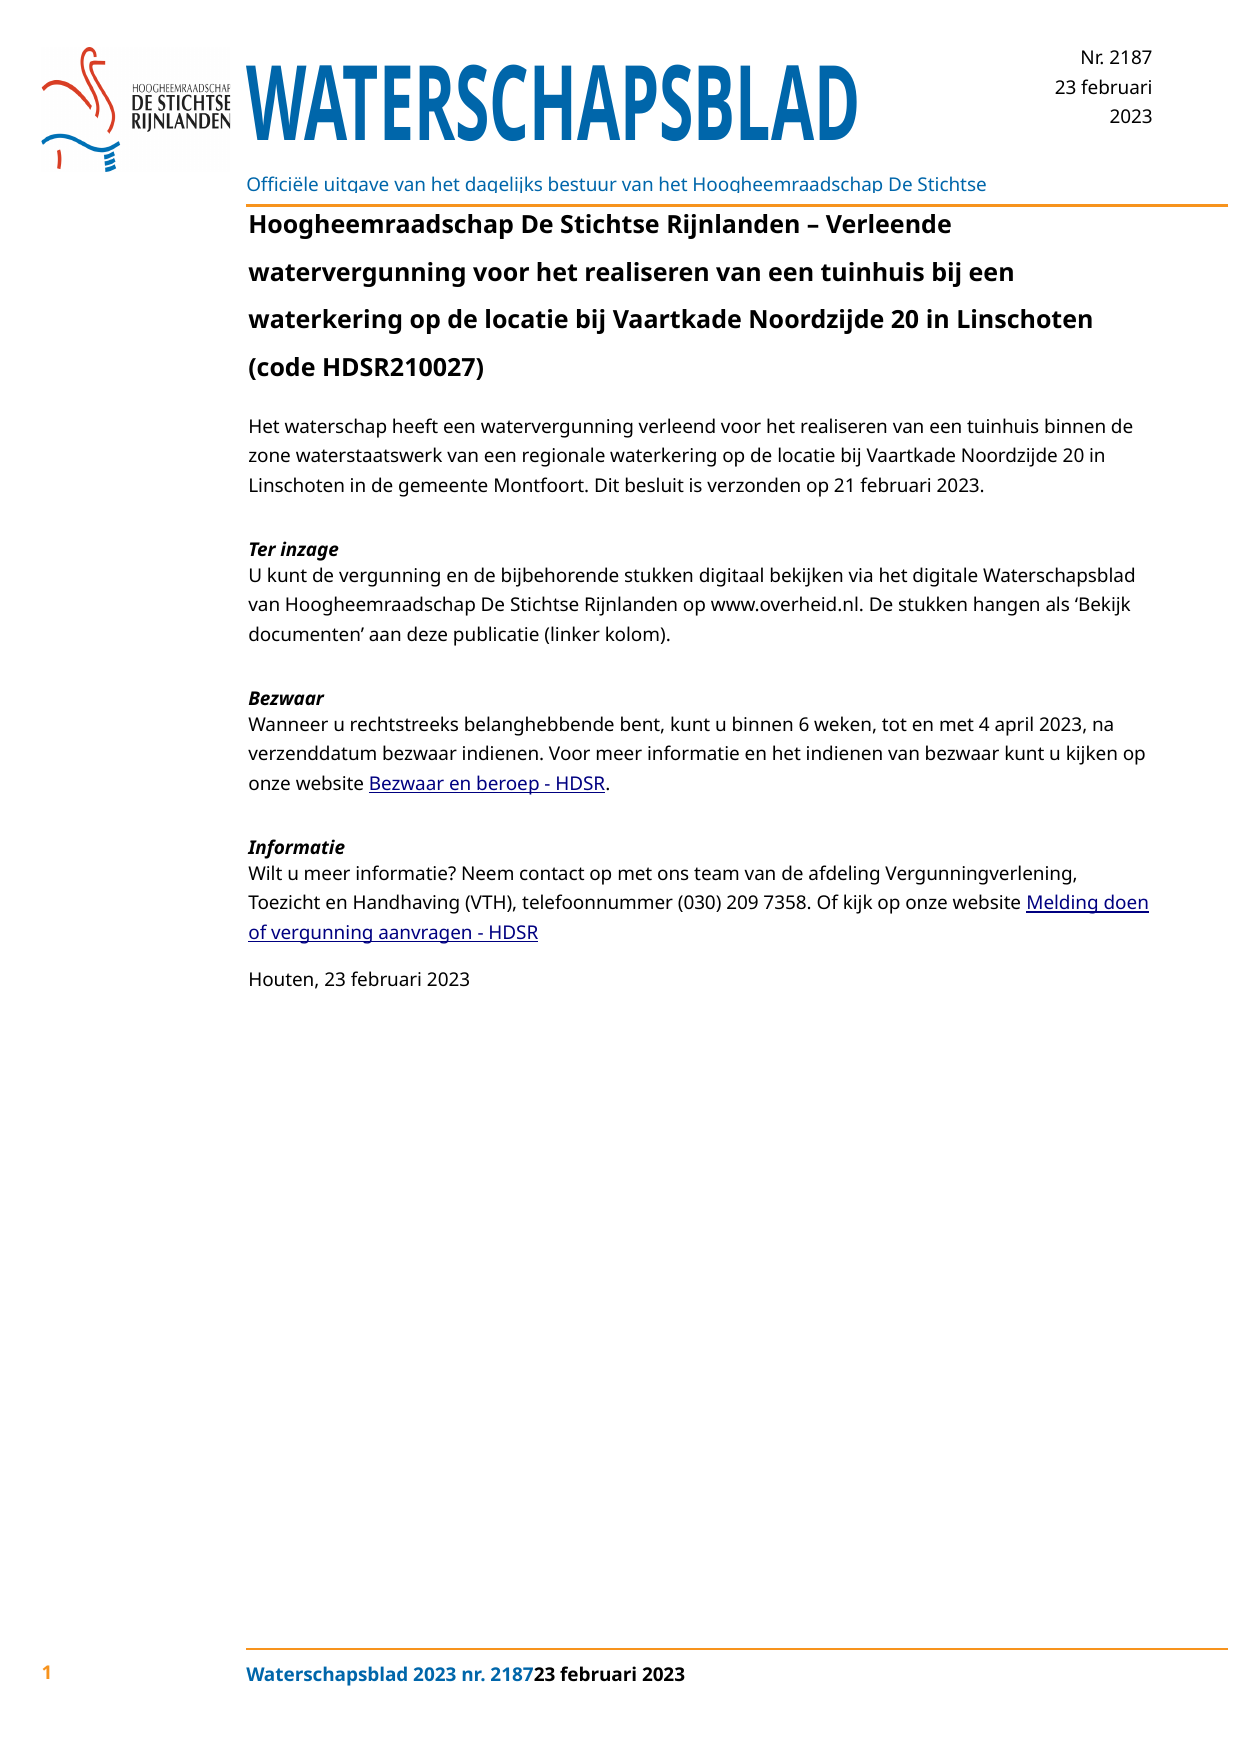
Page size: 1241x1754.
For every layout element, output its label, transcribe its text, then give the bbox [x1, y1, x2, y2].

text Houten, 23 februari 2023 [248, 967, 1152, 992]
picture [41, 47, 231, 172]
text Het waterschap heeft een watervergunning verleend voor het realiseren van een tuinhuis binnen de zone waterstaatswerk van een regionale waterkering op de locatie bij Vaartkade Noordzijde 20 in Linschoten in de gemeente Montfoort. Dit besluit is verzonden op 21 februari 2023. [248, 413, 1152, 498]
text U kunt de vergunning en de bijbehorende stukken digitaal bekijken via het digitale Waterschapsblad van Hoogheemraadschap De Stichtse Rijnlanden op www.overheid.nl. De stukken hangen als ‘Bekijk documenten’ aan deze publicatie (linker kolom). [248, 562, 1152, 647]
text Wanneer u rechtstreeks belanghebbende bent, kunt u binnen 6 weken, tot en met 4 april 2023, na verzenddatum bezwaar indienen. Voor meer informatie en het indienen van bezwaar kunt u kijken op onze website Bezwaar en beroep - HDSR. [248, 711, 1152, 796]
text Wilt u meer informatie? Neem contact op met ons team van de afdeling Vergunningverlening, Toezicht en Handhaving (VTH), telefoonnummer (030) 209 7358. Of kijk op onze website Melding doen of vergunning aanvragen - HDSR [248, 860, 1152, 944]
text Informatie [248, 834, 1152, 860]
text Hoogheemraadschap De Stichtse Rijnlanden – Verleende watervergunning voor het realiseren van een tuinhuis bij een waterkering op de locatie bij Vaartkade Noordzijde 20 in Linschoten (code HDSR210027) [248, 207, 1152, 384]
text Bezwaar [248, 685, 1152, 711]
text Ter inzage [248, 536, 1152, 562]
